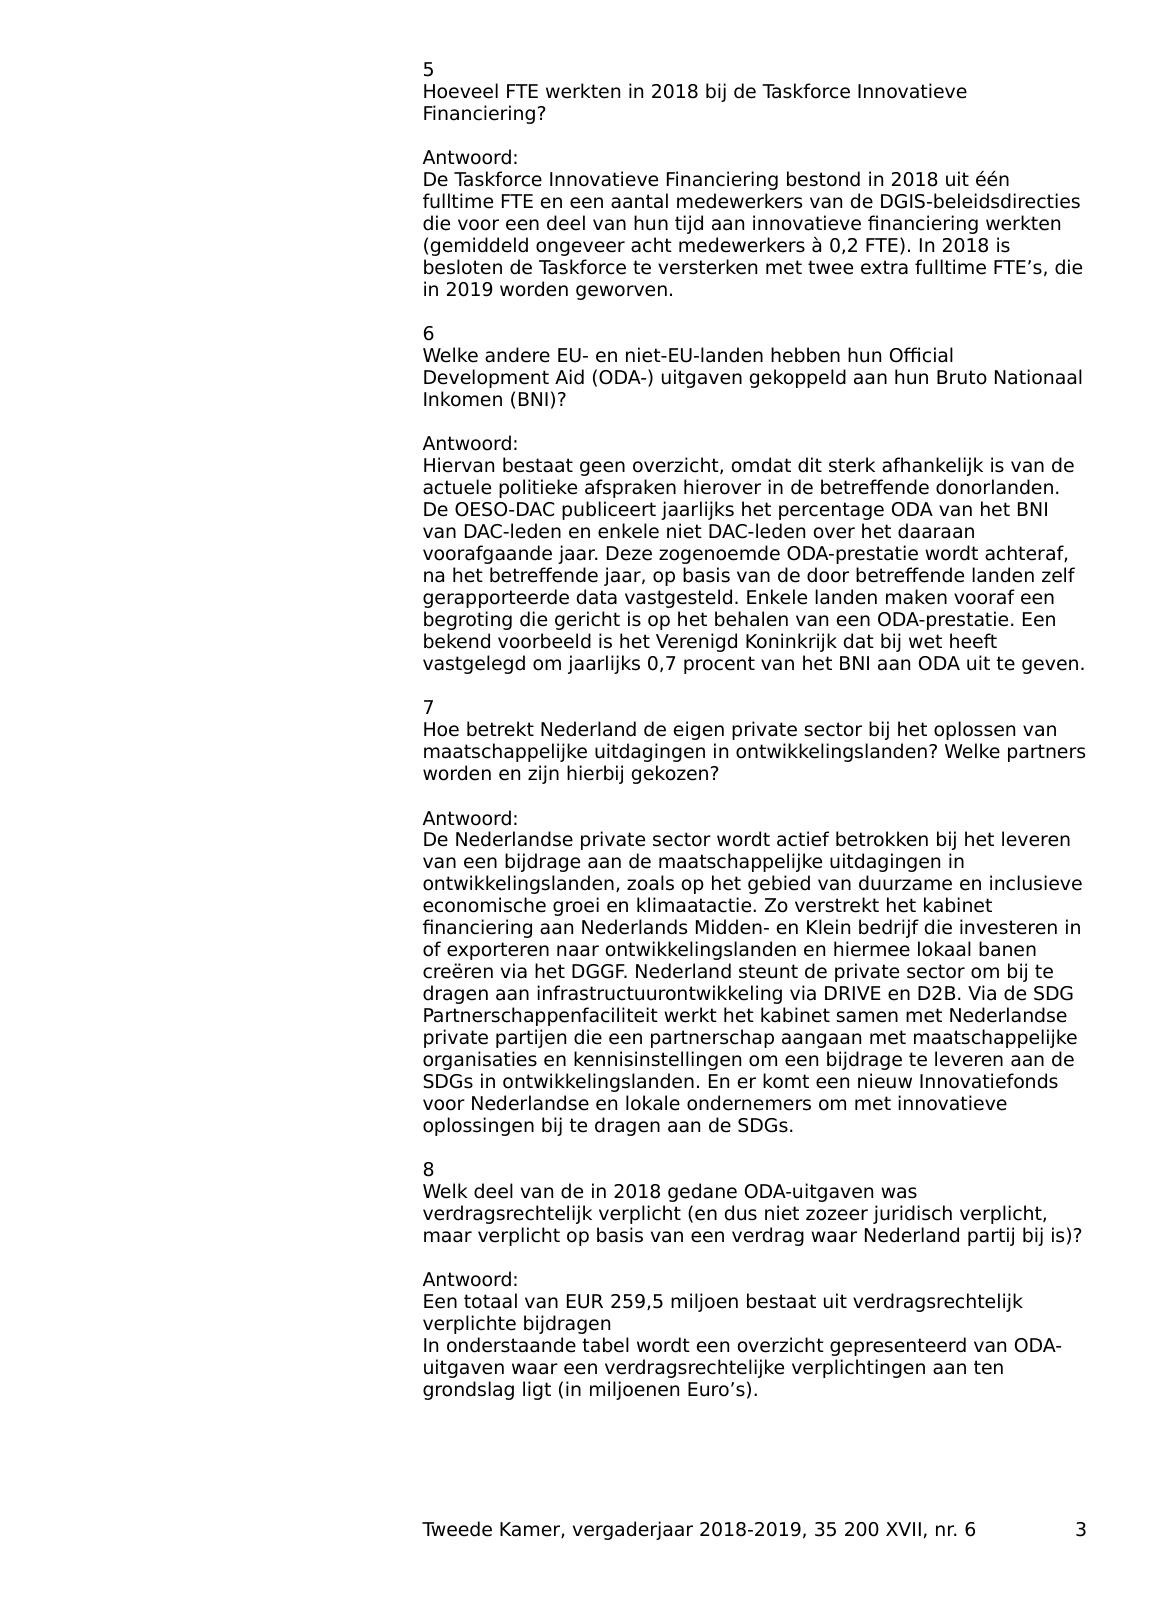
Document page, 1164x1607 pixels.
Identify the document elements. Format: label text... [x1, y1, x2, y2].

text In onderstaande tabel wordt een overzicht gepresenteerd van ODA-uitgaven waar een verdragsrechtelijke verplichtingen aan ten grondslag ligt (in miljoenen Euro’s). [422, 1335, 1087, 1401]
text Antwoord: [422, 1269, 1087, 1291]
text Welk deel van de in 2018 gedane ODA-uitgaven was verdragsrechtelijk verplicht (en dus niet zozeer juridisch verplicht, maar verplicht op basis van een verdrag waar Nederland partij bij is)? [422, 1181, 1087, 1247]
text De Taskforce Innovatieve Financiering bestond in 2018 uit één fulltime FTE en een aantal medewerkers van de DGIS-beleidsdirecties die voor een deel van hun tijd aan innovatieve financiering werkten (gemiddeld ongeveer acht medewerkers à 0,2 FTE). In 2018 is besloten de Taskforce te versterken met twee extra fulltime FTE’s, die in 2019 worden geworven. [422, 169, 1087, 301]
text De Nederlandse private sector wordt actief betrokken bij het leveren van een bijdrage aan de maatschappelijke uitdagingen in ontwikkelingslanden, zoals op het gebied van duurzame en inclusieve economische groei en klimaatactie. Zo verstrekt het kabinet financiering aan Nederlands Midden- en Klein bedrijf die investeren in of exporteren naar ontwikkelingslanden en hiermee lokaal banen creëren via het DGGF. Nederland steunt de private sector om bij te dragen aan infrastructuurontwikkeling via DRIVE en D2B. Via de SDG Partnerschappenfaciliteit werkt het kabinet samen met Nederlandse private partijen die een partnerschap aangaan met maatschappelijke organisaties en kennisinstellingen om een bijdrage te leveren aan de SDGs in ontwikkelingslanden. En er komt een nieuw Innovatiefonds voor Nederlandse en lokale ondernemers om met innovatieve oplossingen bij te dragen aan de SDGs. [422, 829, 1087, 1137]
text Antwoord: [422, 147, 1087, 169]
text 7 [422, 697, 1087, 719]
text Hoe betrekt Nederland de eigen private sector bij het oplossen van maatschappelijke uitdagingen in ontwikkelingslanden? Welke partners worden en zijn hierbij gekozen? [422, 719, 1087, 785]
text Een totaal van EUR 259,5 miljoen bestaat uit verdragsrechtelijk verplichte bijdragen [422, 1291, 1087, 1335]
text Welke andere EU- en niet-EU-landen hebben hun Official Development Aid (ODA-) uitgaven gekoppeld aan hun Bruto Nationaal Inkomen (BNI)? [422, 345, 1087, 411]
text Hoeveel FTE werkten in 2018 bij de Taskforce Innovatieve Financiering? [422, 81, 1087, 125]
text 6 [422, 323, 1087, 345]
text Antwoord: [422, 807, 1087, 829]
text 8 [422, 1159, 1087, 1181]
text Antwoord: [422, 433, 1087, 455]
text Hiervan bestaat geen overzicht, omdat dit sterk afhankelijk is van de actuele politieke afspraken hierover in de betreffende donorlanden. De OESO-DAC publiceert jaarlijks het percentage ODA van het BNI van DAC-leden en enkele niet DAC-leden over het daaraan voorafgaande jaar. Deze zogenoemde ODA-prestatie wordt achteraf, na het betreffende jaar, op basis van de door betreffende landen zelf gerapporteerde data vastgesteld. Enkele landen maken vooraf een begroting die gericht is op het behalen van een ODA-prestatie. Een bekend voorbeeld is het Verenigd Koninkrijk dat bij wet heeft vastgelegd om jaarlijks 0,7 procent van het BNI aan ODA uit te geven. [422, 455, 1087, 675]
text 5 [422, 59, 1087, 81]
